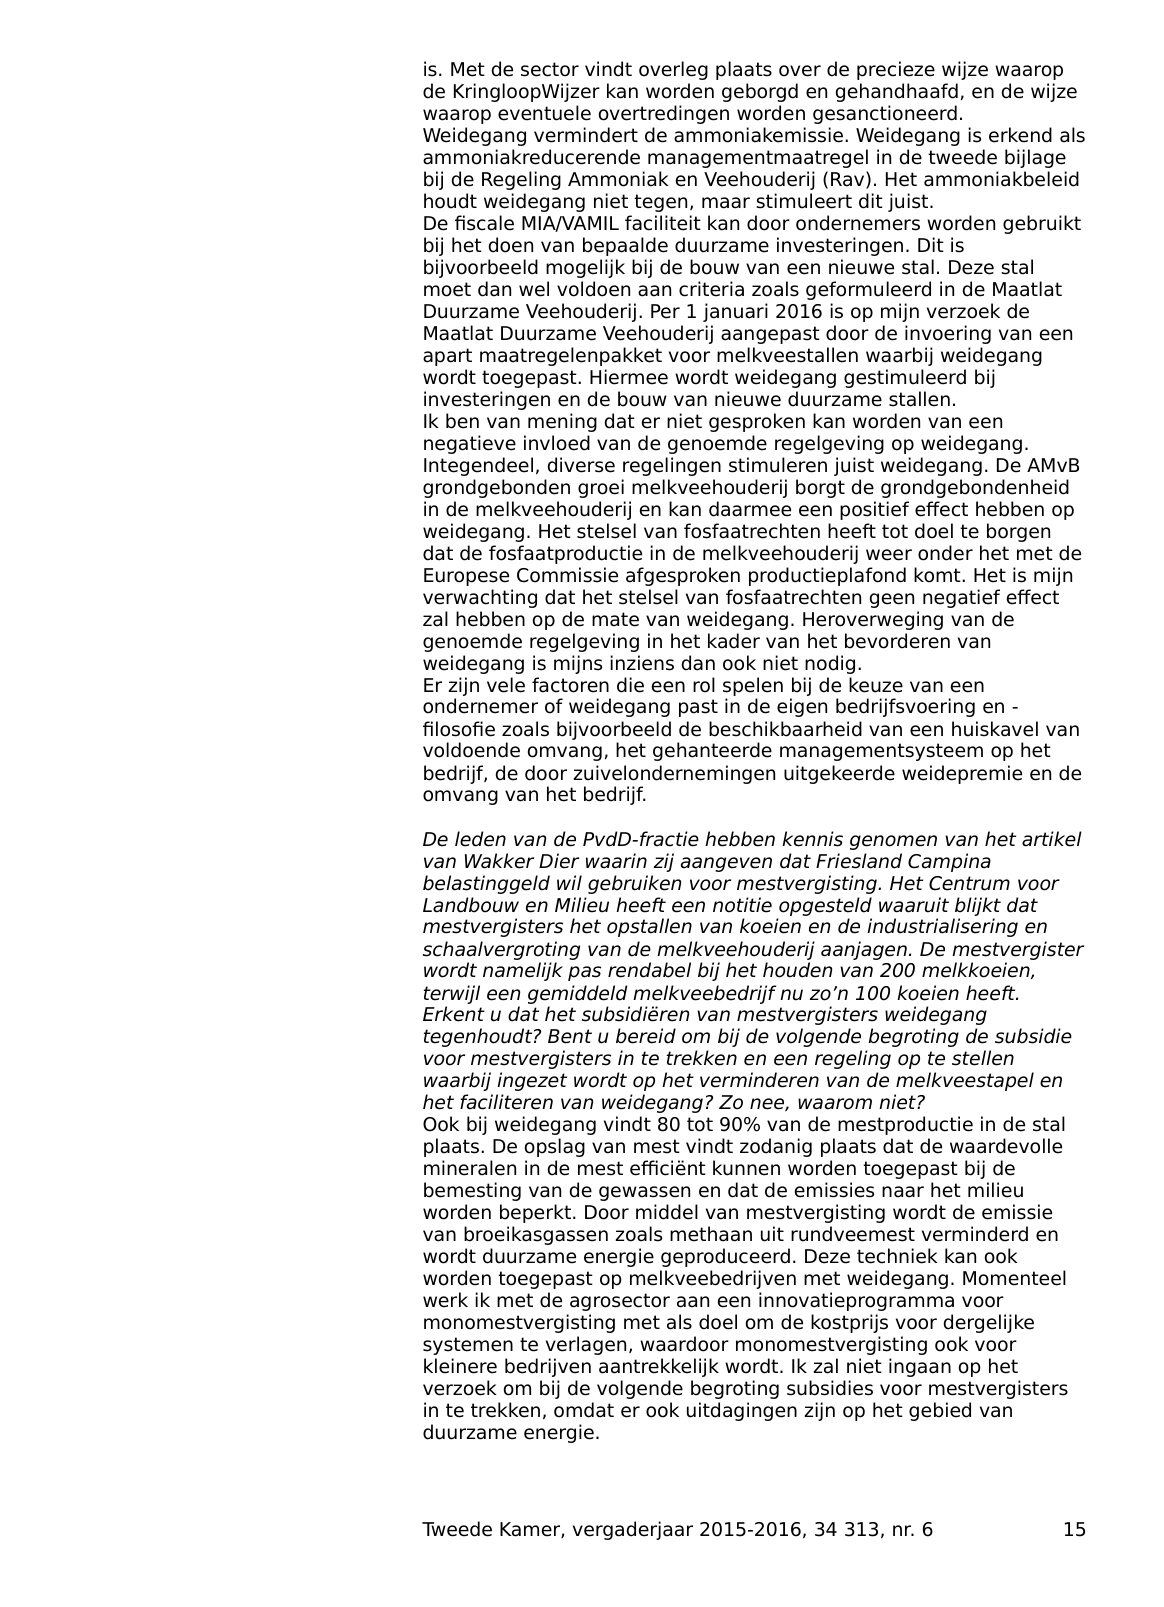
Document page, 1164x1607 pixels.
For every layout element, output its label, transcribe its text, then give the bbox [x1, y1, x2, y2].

text Ik ben van mening dat er niet gesproken kan worden van een negatieve invloed van de genoemde regelgeving op weidegang. Integendeel, diverse regelingen stimuleren juist weidegang. De AMvB grondgebonden groei melkveehouderij borgt de grondgebondenheid in de melkveehouderij en kan daarmee een positief effect hebben op weidegang. Het stelsel van fosfaatrechten heeft tot doel te borgen dat de fosfaatproductie in de melkveehouderij weer onder het met de Europese Commissie afgesproken productieplafond komt. Het is mijn verwachting dat het stelsel van fosfaatrechten geen negatief effect zal hebben op de mate van weidegang. Heroverweging van de genoemde regelgeving in het kader van het bevorderen van weidegang is mijns inziens dan ook niet nodig. [422, 411, 1087, 674]
text Ook bij weidegang vindt 80 tot 90% van de mestproductie in de stal plaats. De opslag van mest vindt zodanig plaats dat de waardevolle mineralen in de mest efficiënt kunnen worden toegepast bij de bemesting van de gewassen en dat de emissies naar het milieu worden beperkt. Door middel van mestvergisting wordt de emissie van broeikasgassen zoals methaan uit rundveemest verminderd en wordt duurzame energie geproduceerd. Deze techniek kan ook worden toegepast op melkveebedrijven met weidegang. Momenteel werk ik met de agrosector aan een innovatieprogramma voor monomestvergisting met als doel om de kostprijs voor dergelijke systemen te verlagen, waardoor monomestvergisting ook voor kleinere bedrijven aantrekkelijk wordt. Ik zal niet ingaan op het verzoek om bij de volgende begroting subsidies voor mestvergisters in te trekken, omdat er ook uitdagingen zijn op het gebied van duurzame energie. [422, 1114, 1087, 1444]
text De fiscale MIA/VAMIL faciliteit kan door ondernemers worden gebruikt bij het doen van bepaalde duurzame investeringen. Dit is bijvoorbeeld mogelijk bij de bouw van een nieuwe stal. Deze stal moet dan wel voldoen aan criteria zoals geformuleerd in de Maatlat Duurzame Veehouderij. Per 1 januari 2016 is op mijn verzoek de Maatlat Duurzame Veehouderij aangepast door de invoering van een apart maatregelenpakket voor melkveestallen waarbij weidegang wordt toegepast. Hiermee wordt weidegang gestimuleerd bij investeringen en de bouw van nieuwe duurzame stallen. [422, 213, 1087, 411]
text is. Met de sector vindt overleg plaats over de precieze wijze waarop de KringloopWijzer kan worden geborgd en gehandhaafd, en de wijze waarop eventuele overtredingen worden gesanctioneerd. [422, 59, 1087, 125]
text Er zijn vele factoren die een rol spelen bij de keuze van een ondernemer of weidegang past in de eigen bedrijfsvoering en -filosofie zoals bijvoorbeeld de beschikbaarheid van een huiskavel van voldoende omvang, het gehanteerde managementsysteem op het bedrijf, de door zuivelondernemingen uitgekeerde weidepremie en de omvang van het bedrijf. [422, 674, 1087, 806]
text De leden van de PvdD-fractie hebben kennis genomen van het artikel van Wakker Dier waarin zij aangeven dat Friesland Campina belastinggeld wil gebruiken voor mestvergisting. Het Centrum voor Landbouw en Milieu heeft een notitie opgesteld waaruit blijkt dat mestvergisters het opstallen van koeien en de industrialisering en schaalvergroting van de melkveehouderij aanjagen. De mestvergister wordt namelijk pas rendabel bij het houden van 200 melkkoeien, terwijl een gemiddeld melkveebedrijf nu zo’n 100 koeien heeft. Erkent u dat het subsidiëren van mestvergisters weidegang tegenhoudt? Bent u bereid om bij de volgende begroting de subsidie voor mestvergisters in te trekken en een regeling op te stellen waarbij ingezet wordt op het verminderen van de melkveestapel en het faciliteren van weidegang? Zo nee, waarom niet? [422, 828, 1087, 1114]
text Weidegang vermindert de ammoniakemissie. Weidegang is erkend als ammoniakreducerende managementmaatregel in de tweede bijlage bij de Regeling Ammoniak en Veehouderij (Rav). Het ammoniakbeleid houdt weidegang niet tegen, maar stimuleert dit juist. [422, 125, 1087, 213]
